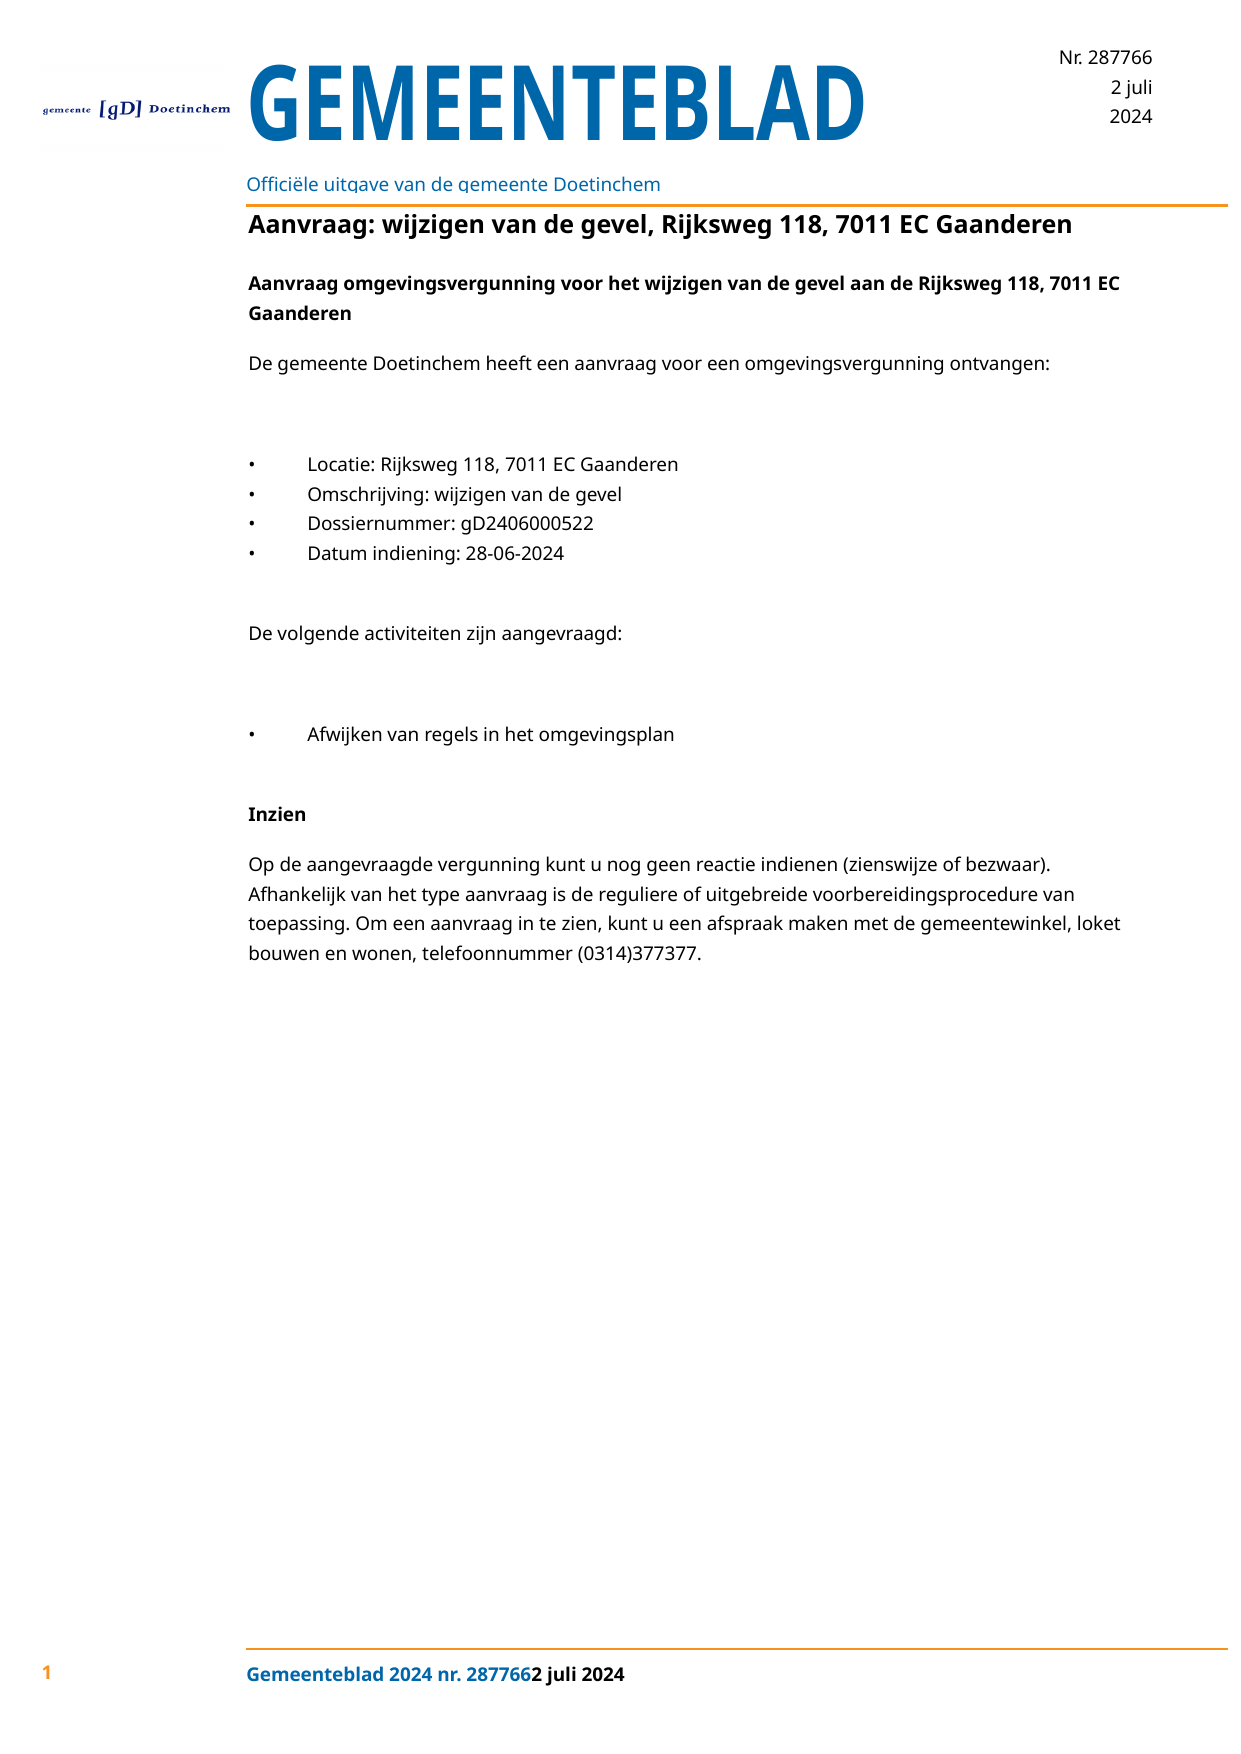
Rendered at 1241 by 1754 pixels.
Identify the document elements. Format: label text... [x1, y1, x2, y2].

text Op de aangevraagde vergunning kunt u nog geen reactie indienen (zienswijze of bezwaar). Afhankelijk van het type aanvraag is de reguliere of uitgebreide voorbereidingsprocedure van toepassing. Om een aanvraag in te zien, kunt u een afspraak maken met de gemeentewinkel, loket bouwen en wonen, telefoonnummer (0314)377377. [248, 851, 1152, 966]
list Afwijken van regels in het omgevingsplan [248, 721, 1152, 746]
picture [41, 47, 231, 172]
text De volgende activiteiten zijn aangevraagd: [248, 620, 1152, 646]
list Dossiernummer: gD2406000522 [248, 510, 1152, 536]
text Inzien [248, 801, 1152, 826]
text De gemeente Doetinchem heeft een aanvraag voor een omgevingsvergunning ontvangen: [248, 350, 1152, 376]
list Omschrijving: wijzigen van de gevel [248, 481, 1152, 506]
list Datum indiening: 28-06-2024 [248, 540, 1152, 566]
text Aanvraag omgevingsvergunning voor het wijzigen van de gevel aan de Rijksweg 118, 7011 EC Gaanderen [248, 270, 1152, 326]
text Aanvraag: wijzigen van de gevel, Rijksweg 118, 7011 EC Gaanderen [248, 207, 1152, 241]
list Locatie: Rijksweg 118, 7011 EC Gaanderen [248, 451, 1152, 477]
